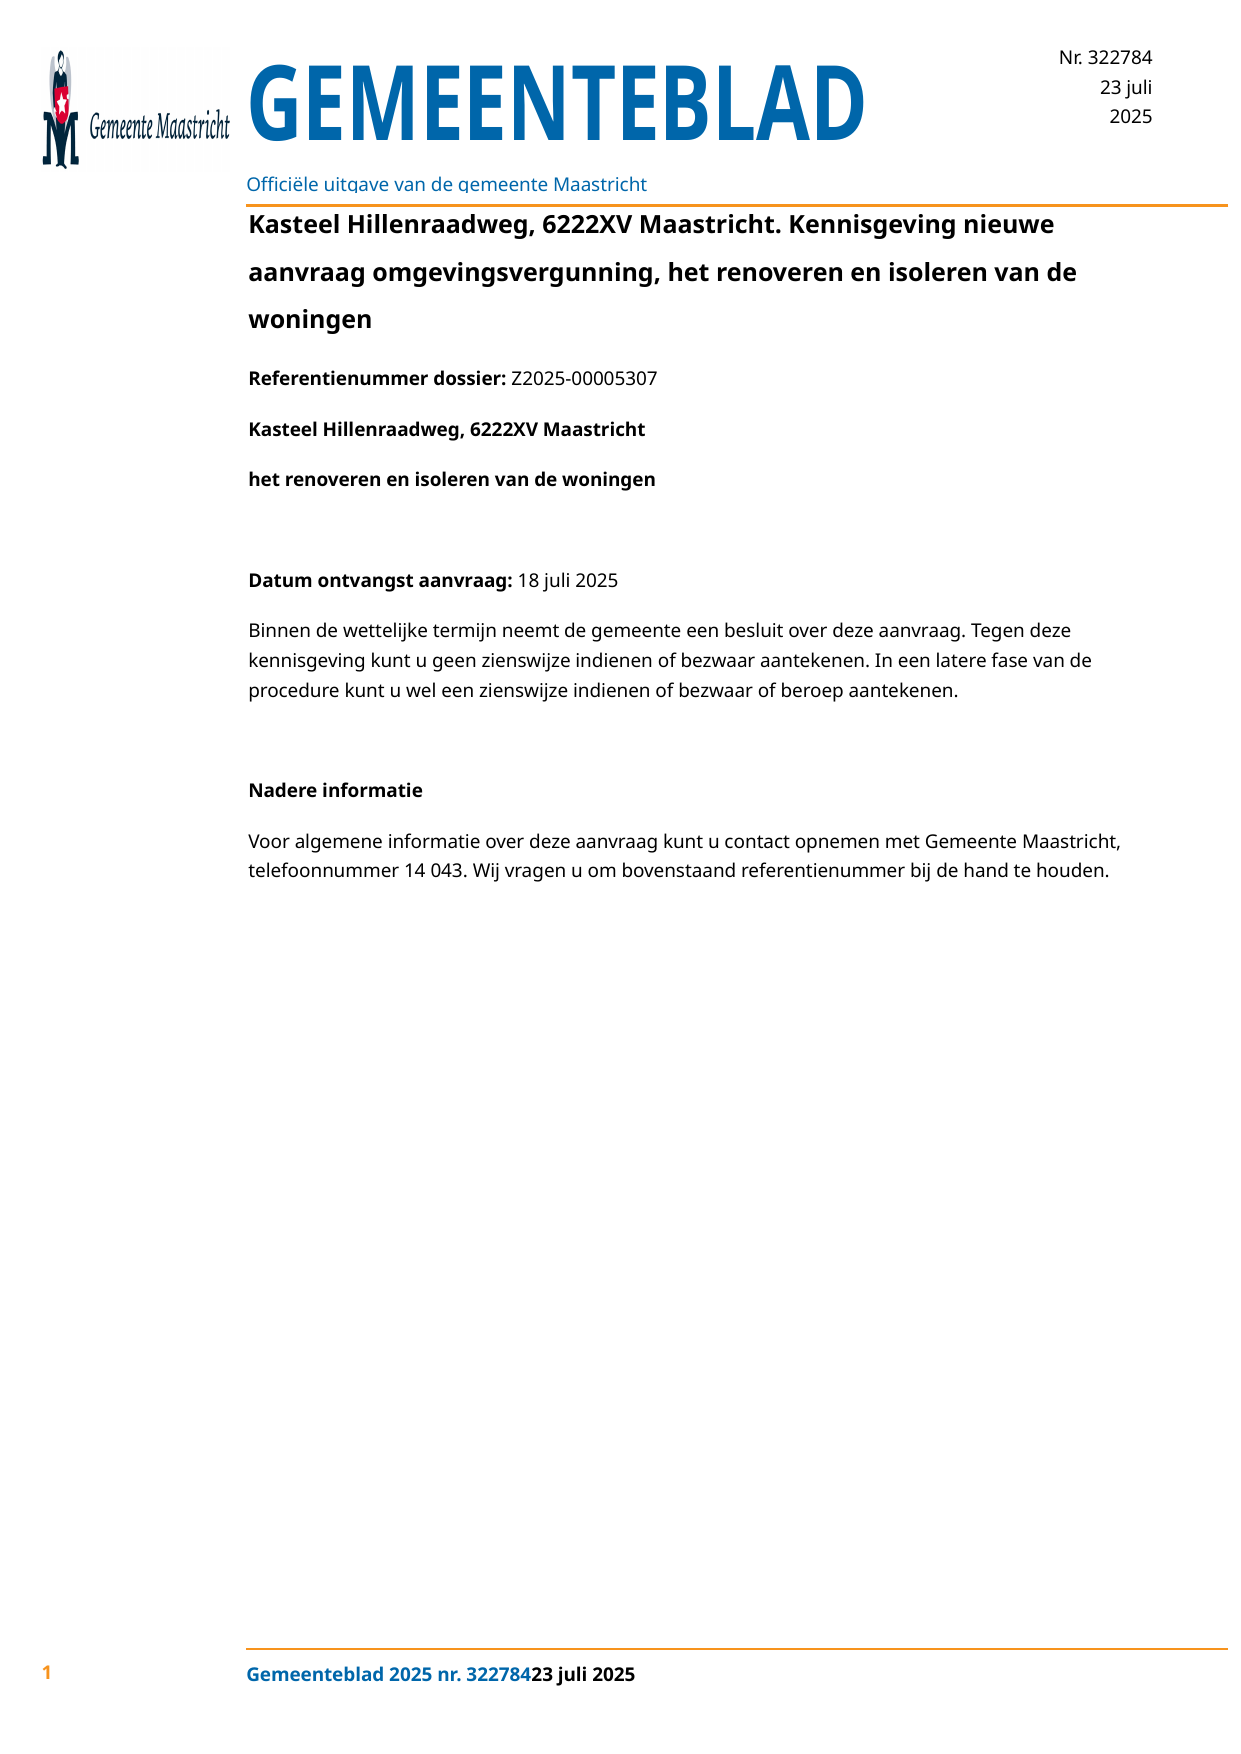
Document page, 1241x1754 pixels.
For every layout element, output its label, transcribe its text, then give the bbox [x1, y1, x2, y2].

text Voor algemene informatie over deze aanvraag kunt u contact opnemen met Gemeente Maastricht, telefoonnummer 14 043. Wij vragen u om bovenstaand referentienummer bij de hand te houden. [248, 828, 1152, 883]
text Kasteel Hillenraadweg, 6222XV Maastricht [248, 416, 1152, 442]
text het renoveren en isoleren van de woningen [248, 466, 1152, 492]
picture [41, 47, 231, 172]
text Binnen de wettelijke termijn neemt de gemeente een besluit over deze aanvraag. Tegen deze kennisgeving kunt u geen zienswijze indienen of bezwaar aantekenen. In een latere fase van de procedure kunt u wel een zienswijze indienen of bezwaar of beroep aantekenen. [248, 618, 1152, 702]
text Nadere informatie [248, 778, 1152, 803]
text Kasteel Hillenraadweg, 6222XV Maastricht. Kennisgeving nieuwe aanvraag omgevingsvergunning, het renoveren en isoleren van de woningen [248, 207, 1152, 336]
text Referentienummer dossier: Z2025-00005307 [248, 366, 1152, 391]
text Datum ontvangst aanvraag: 18 juli 2025 [248, 567, 1152, 593]
